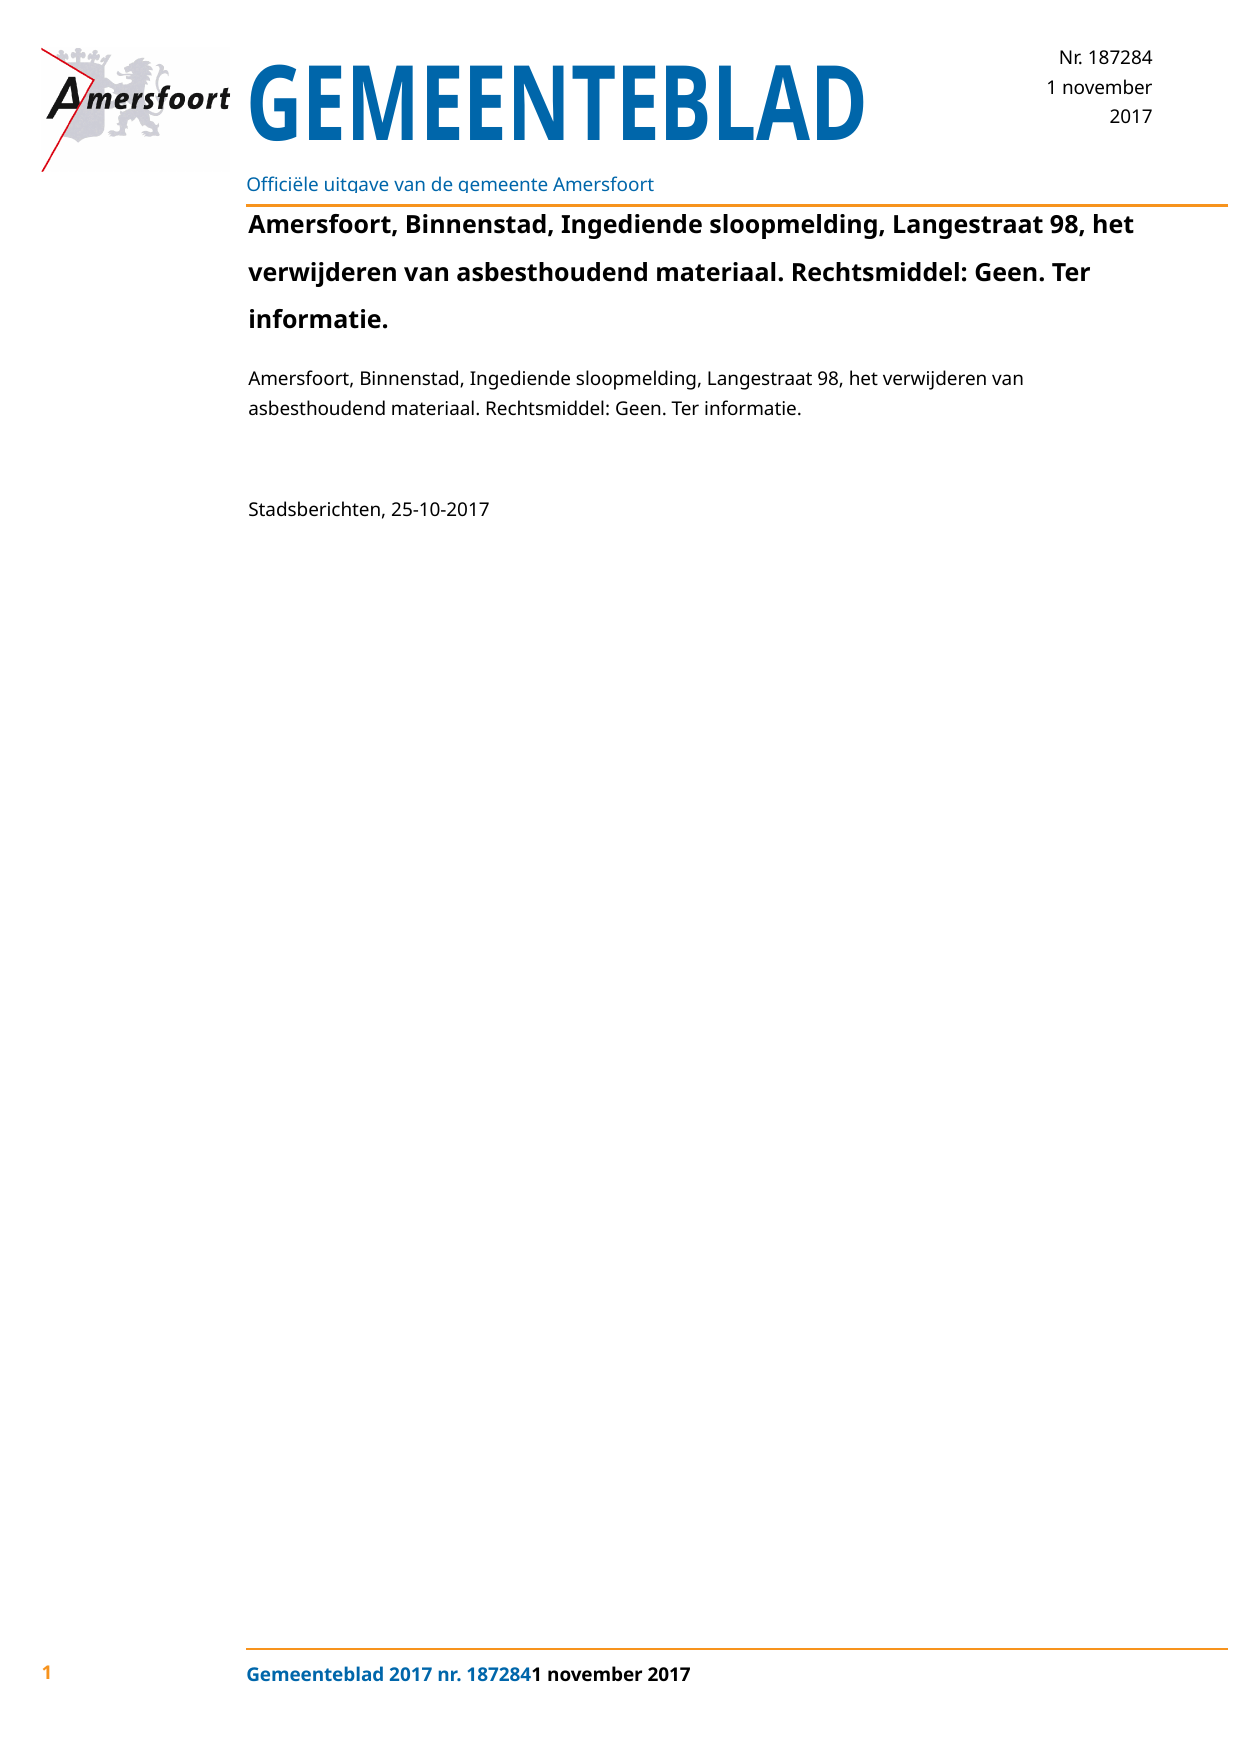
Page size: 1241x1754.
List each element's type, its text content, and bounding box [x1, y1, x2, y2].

text Amersfoort, Binnenstad, Ingediende sloopmelding, Langestraat 98, het verwijderen van asbesthoudend materiaal. Rechtsmiddel: Geen. Ter informatie. [248, 207, 1152, 336]
text Stadsberichten, 25-10-2017 [248, 496, 1152, 522]
text Amersfoort, Binnenstad, Ingediende sloopmelding, Langestraat 98, het verwijderen van asbesthoudend materiaal. Rechtsmiddel: Geen. Ter informatie. [248, 366, 1152, 421]
picture [41, 47, 231, 172]
